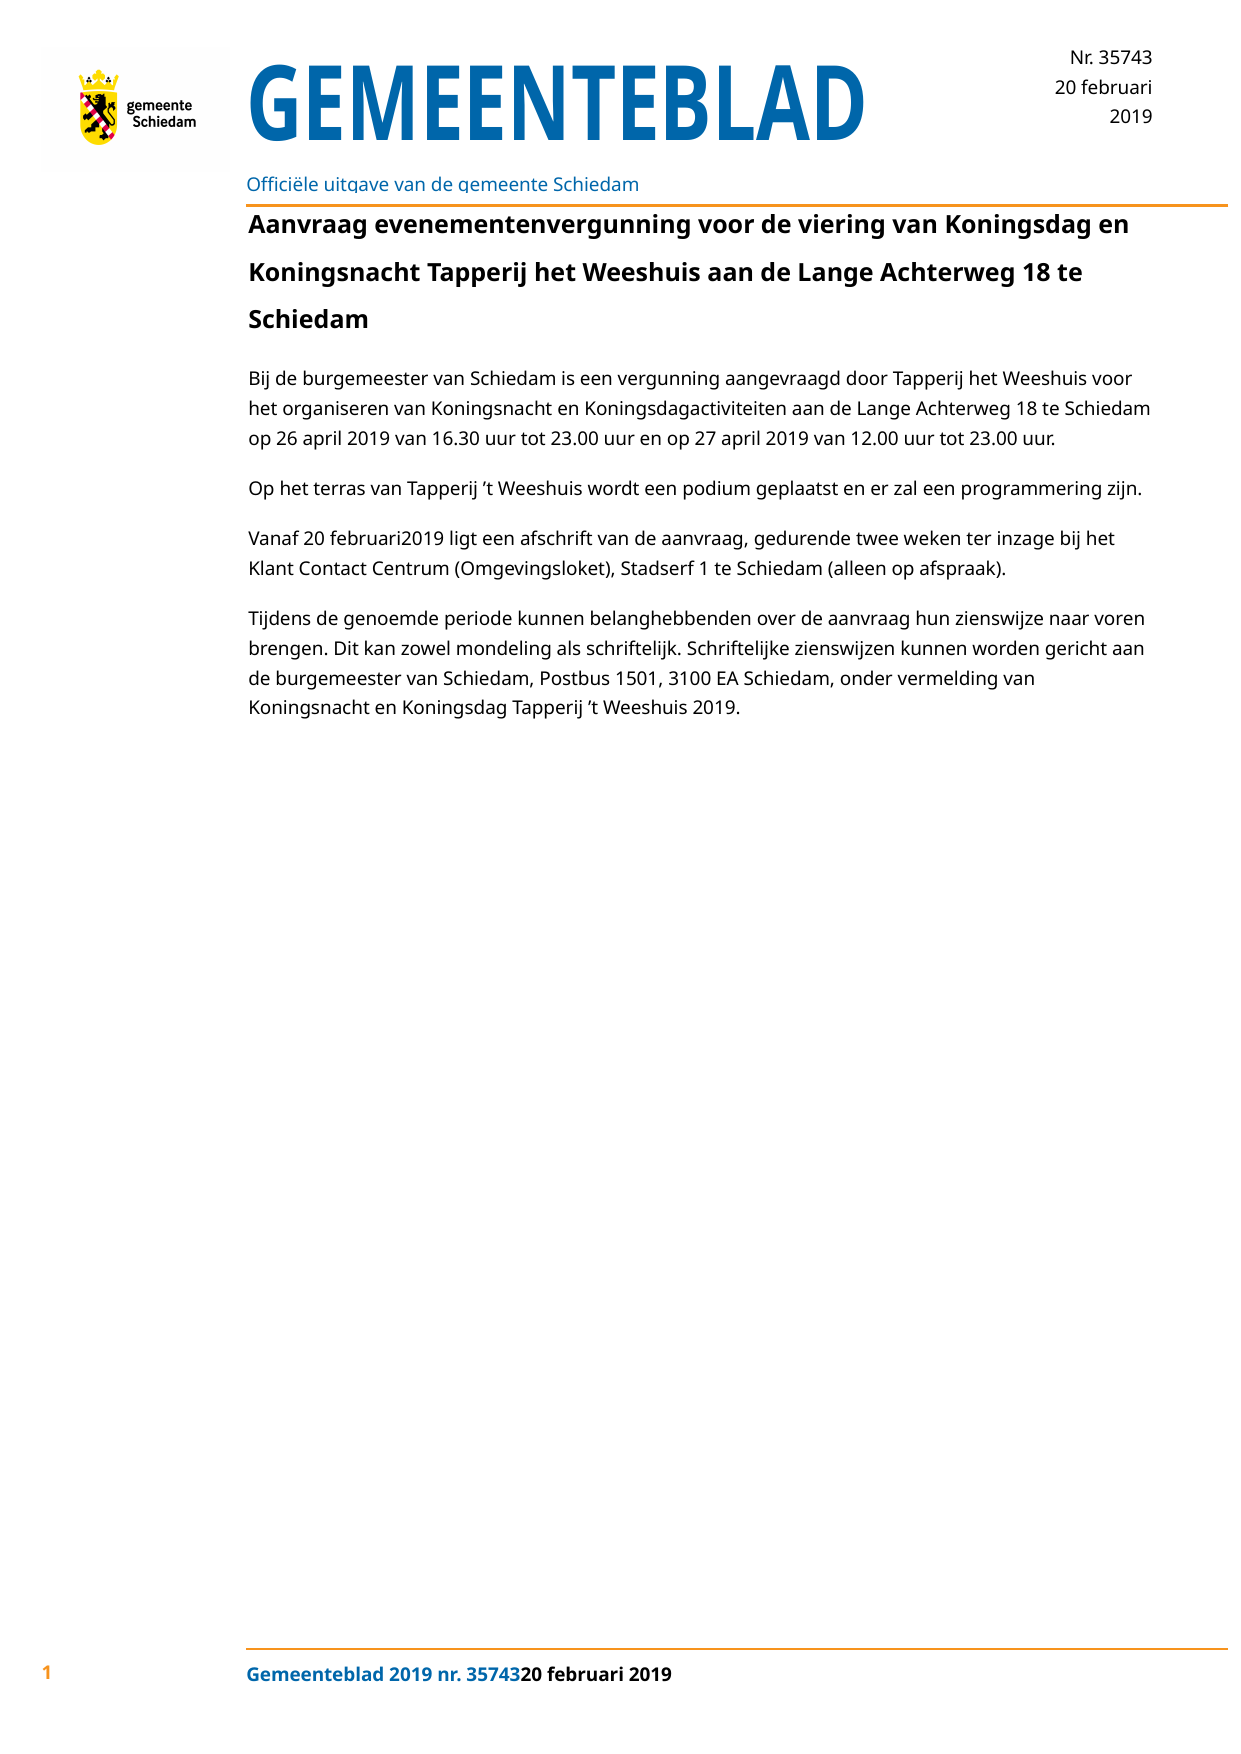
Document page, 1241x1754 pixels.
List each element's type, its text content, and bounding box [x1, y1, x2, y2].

text Bij de burgemeester van Schiedam is een vergunning aangevraagd door Tapperij het Weeshuis voor het organiseren van Koningsnacht en Koningsdagactiviteiten aan de Lange Achterweg 18 te Schiedam op 26 april 2019 van 16.30 uur tot 23.00 uur en op 27 april 2019 van 12.00 uur tot 23.00 uur. [248, 366, 1152, 450]
text Vanaf 20 februari2019 ligt een afschrift van de aanvraag, gedurende twee weken ter inzage bij het Klant Contact Centrum (Omgevingsloket), Stadserf 1 te Schiedam (alleen op afspraak). [248, 526, 1152, 581]
text Tijdens de genoemde periode kunnen belanghebbenden over de aanvraag hun zienswijze naar voren brengen. Dit kan zowel mondeling als schriftelijk. Schriftelijke zienswijzen kunnen worden gericht aan de burgemeester van Schiedam, Postbus 1501, 3100 EA Schiedam, onder vermelding van Koningsnacht en Koningsdag Tapperij ’t Weeshuis 2019. [248, 606, 1152, 720]
text Aanvraag evenementenvergunning voor de viering van Koningsdag en Koningsnacht Tapperij het Weeshuis aan de Lange Achterweg 18 te Schiedam [248, 207, 1152, 336]
picture [41, 47, 231, 172]
text Op het terras van Tapperij ’t Weeshuis wordt een podium geplaatst en er zal een programmering zijn. [248, 475, 1152, 501]
